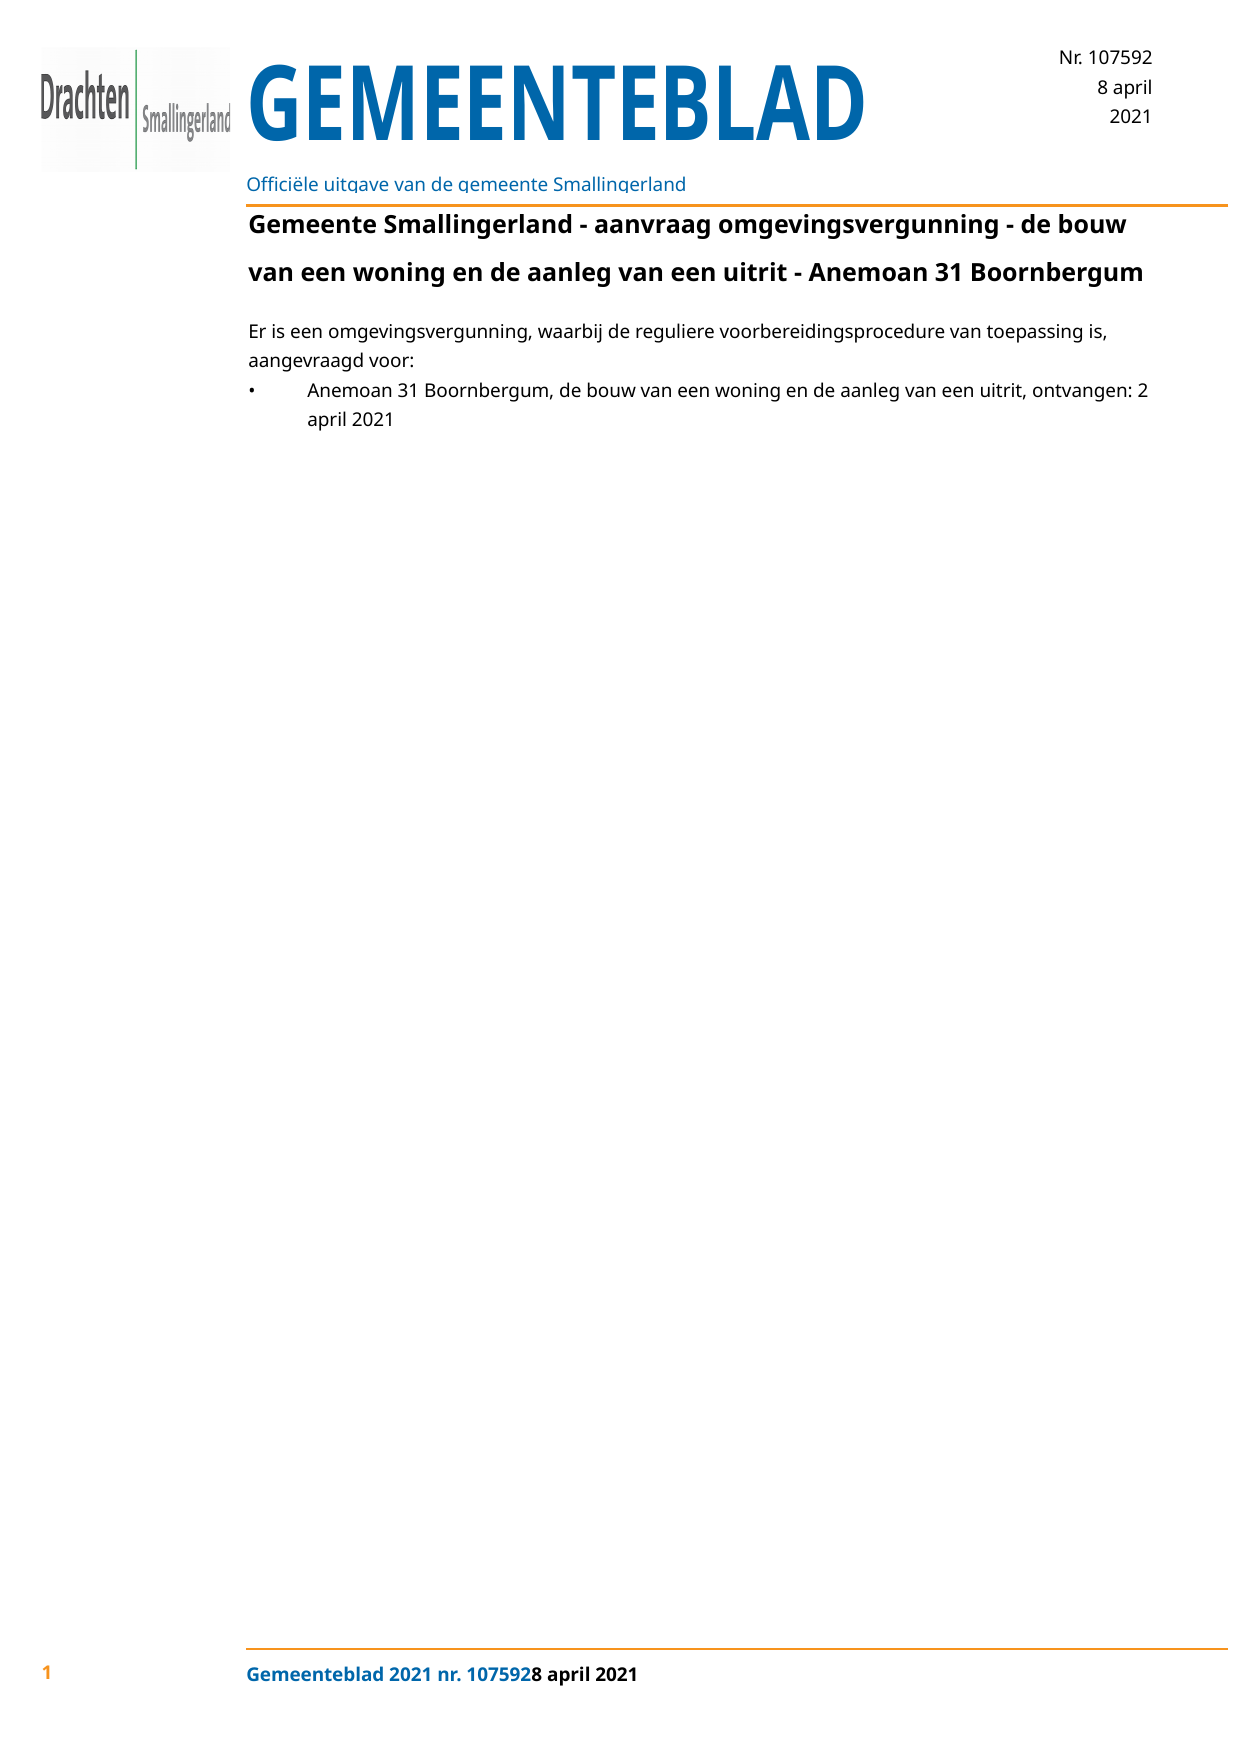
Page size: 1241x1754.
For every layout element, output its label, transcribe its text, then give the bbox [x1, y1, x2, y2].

text Gemeente Smallingerland - aanvraag omgevingsvergunning - de bouw van een woning en de aanleg van een uitrit - Anemoan 31 Boornbergum [248, 207, 1152, 288]
picture [41, 47, 231, 172]
text Er is een omgevingsvergunning, waarbij de reguliere voorbereidingsprocedure van toepassing is, aangevraagd voor: [248, 318, 1152, 373]
list Anemoan 31 Boornbergum, de bouw van een woning en de aanleg van een uitrit, ontvangen: 2 april 2021 [248, 377, 1152, 432]
